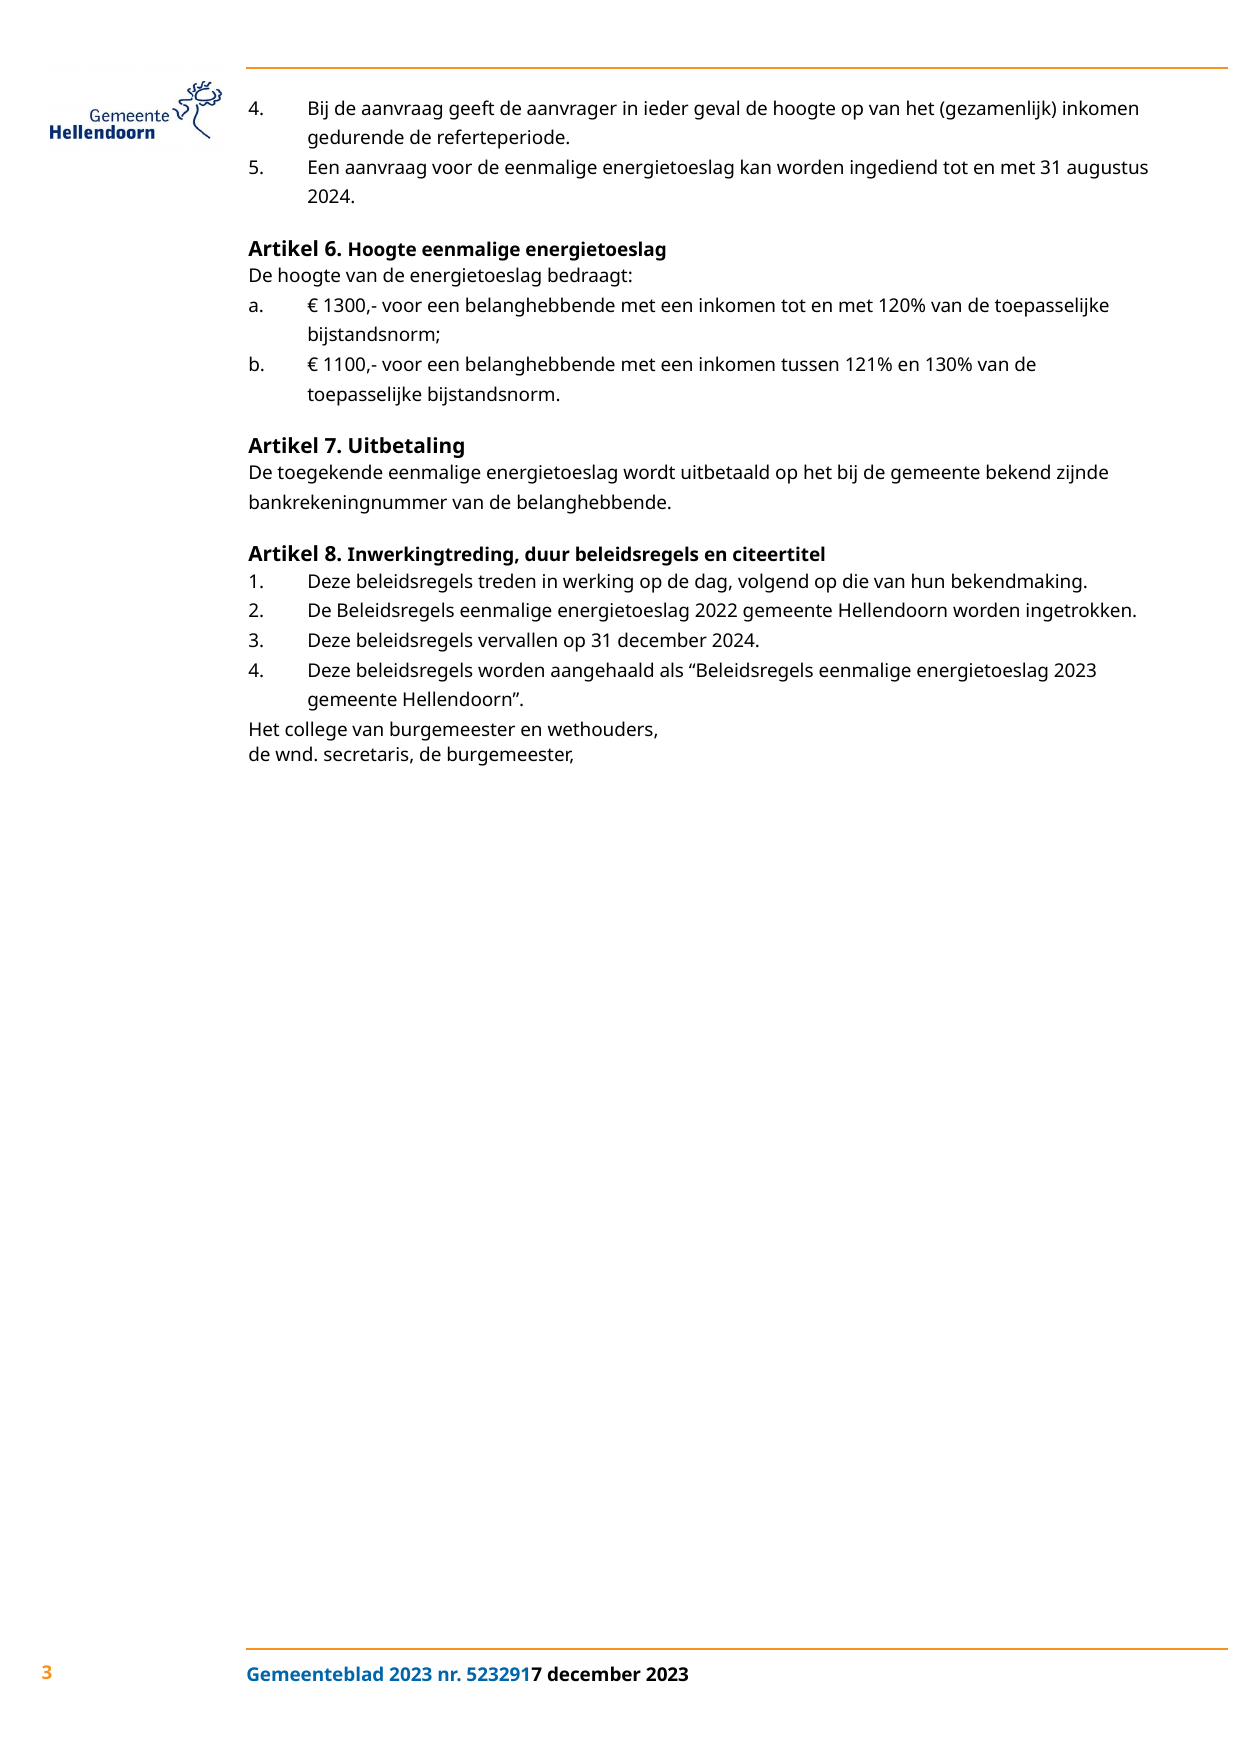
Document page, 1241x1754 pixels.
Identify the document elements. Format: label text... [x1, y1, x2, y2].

text Het college van burgemeester en wethouders, [248, 716, 1152, 742]
list € 1300,- voor een belanghebbende met een inkomen tot en met 120% van de toepasselijke bijstandsnorm; [248, 292, 1152, 347]
list Bij de aanvraag geeft de aanvrager in ieder geval de hoogte op van het (gezamenlijk) inkomen gedurende de referteperiode. [248, 95, 1152, 150]
text De toegekende eenmalige energietoeslag wordt uitbetaald op het bij de gemeente bekend zijnde bankrekeningnummer van de belanghebbende. [248, 459, 1152, 515]
text Artikel 8. Inwerkingtreding, duur beleidsregels en citeertitel [248, 539, 1152, 568]
text de wnd. secretaris, de burgemeester, [248, 742, 1152, 767]
list Deze beleidsregels treden in werking op de dag, volgend op die van hun bekendmaking. [248, 568, 1152, 594]
picture [41, 47, 231, 172]
text De hoogte van de energietoeslag bedraagt: [248, 262, 1152, 288]
list € 1100,- voor een belanghebbende met een inkomen tussen 121% en 130% van de toepasselijke bijstandsnorm. [248, 351, 1152, 406]
text Artikel 6. Hoogte eenmalige energietoeslag [248, 234, 1152, 262]
list Een aanvraag voor de eenmalige energietoeslag kan worden ingediend tot en met 31 augustus 2024. [248, 154, 1152, 209]
list Deze beleidsregels vervallen op 31 december 2024. [248, 627, 1152, 653]
list Deze beleidsregels worden aangehaald als “Beleidsregels eenmalige energietoeslag 2023 gemeente Hellendoorn”. [248, 657, 1152, 712]
text Artikel 7. Uitbetaling [248, 431, 1152, 459]
list De Beleidsregels eenmalige energietoeslag 2022 gemeente Hellendoorn worden ingetrokken. [248, 598, 1152, 623]
